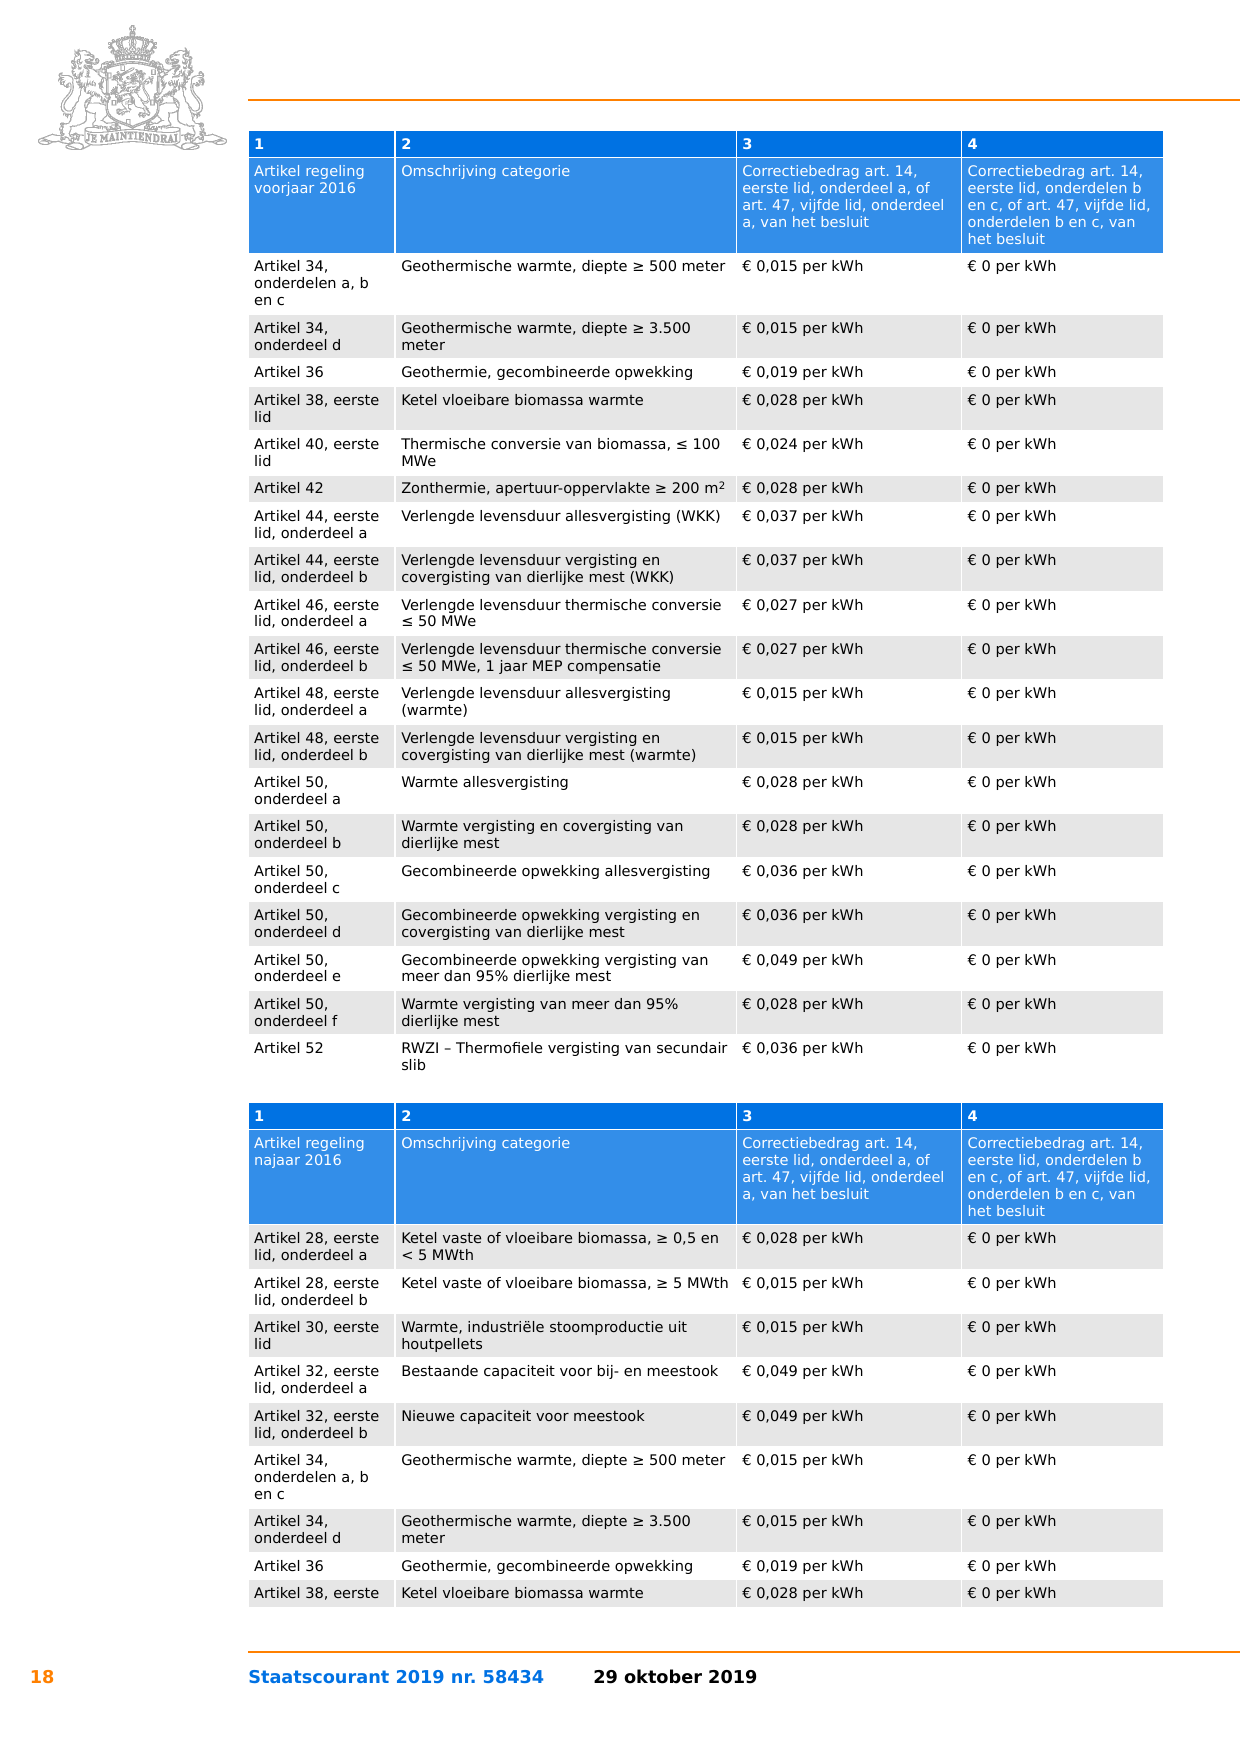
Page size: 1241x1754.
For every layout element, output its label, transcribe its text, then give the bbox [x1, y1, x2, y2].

table_cell Bestaande capaciteit voor bij- en meestook [396, 1359, 736, 1402]
table_cell Artikel 34, onderdelen a, b en c [249, 254, 394, 314]
table_cell Artikel 32, eerste lid, onderdeel b [249, 1403, 394, 1446]
table_cell Artikel 32, eerste lid, onderdeel a [249, 1359, 394, 1402]
table_cell € 0 per kWh [962, 680, 1163, 724]
table_cell Artikel 46, eerste lid, onderdeel a [249, 592, 394, 635]
table_cell € 0 per kWh [962, 947, 1163, 990]
table_cell Geothermische warmte, diepte ≥ 500 meter [396, 1447, 736, 1508]
table_header 2 [396, 131, 736, 157]
table_header 1 [249, 1103, 394, 1129]
table_cell € 0 per kWh [962, 1225, 1163, 1269]
table_cell € 0,049 per kWh [737, 1359, 961, 1402]
table_cell Ketel vaste of vloeibare biomassa, ≥ 0,5 en < 5 MWth [396, 1225, 736, 1269]
table_header 3 [737, 131, 961, 157]
table_cell € 0,028 per kWh [737, 769, 961, 812]
table_cell € 0 per kWh [962, 359, 1163, 386]
table_cell € 0,015 per kWh [737, 1314, 961, 1357]
table_cell Geothermische warmte, diepte ≥ 3.500 meter [396, 1509, 736, 1552]
table_cell € 0 per kWh [962, 547, 1163, 591]
table_cell Artikel 50, onderdeel f [249, 991, 394, 1034]
table_cell Artikel 44, eerste lid, onderdeel b [249, 547, 394, 591]
table_cell € 0 per kWh [962, 858, 1163, 901]
table_cell Artikel 50, onderdeel b [249, 814, 394, 857]
table_cell € 0 per kWh [962, 725, 1163, 768]
table_cell € 0 per kWh [962, 476, 1163, 502]
table_cell € 0 per kWh [962, 592, 1163, 635]
table_cell € 0 per kWh [962, 315, 1163, 358]
table_cell Artikel 42 [249, 476, 394, 502]
table_cell € 0 per kWh [962, 991, 1163, 1034]
table_header 1 [249, 131, 394, 157]
table_cell Omschrijving categorie [396, 1130, 736, 1224]
table_cell € 0,049 per kWh [737, 947, 961, 990]
table_header 3 [737, 1103, 961, 1129]
table_cell € 0 per kWh [962, 1553, 1163, 1579]
table_cell € 0,015 per kWh [737, 1447, 961, 1508]
table_cell Warmte, industriële stoomproductie uit houtpellets [396, 1314, 736, 1357]
table_cell € 0,028 per kWh [737, 476, 961, 502]
table_cell Artikel regeling voorjaar 2016 [249, 158, 394, 253]
table_cell Geothermische warmte, diepte ≥ 3.500 meter [396, 315, 736, 358]
table_cell € 0,037 per kWh [737, 503, 961, 546]
table_cell Gecombineerde opwekking vergisting van meer dan 95% dierlijke mest [396, 947, 736, 990]
table_cell Warmte allesvergisting [396, 769, 736, 812]
table_cell Artikel 34, onderdelen a, b en c [249, 1447, 394, 1508]
table_cell € 0,015 per kWh [737, 1270, 961, 1313]
picture [38, 25, 227, 150]
table_cell Artikel 38, eerste lid [249, 387, 394, 430]
table_cell Geothermische warmte, diepte ≥ 500 meter [396, 254, 736, 314]
table_cell € 0,027 per kWh [737, 636, 961, 679]
table_cell € 0 per kWh [962, 814, 1163, 857]
table_cell € 0,028 per kWh [737, 1580, 961, 1607]
table_cell Correctiebedrag art. 14, eerste lid, onderdelen b en c, of art. 47, vijfde lid, onderdelen b en c, van het besluit [962, 1130, 1163, 1224]
table_cell Geothermie, gecombineerde opwekking [396, 1553, 736, 1579]
table_cell € 0 per kWh [962, 431, 1163, 474]
table_cell € 0 per kWh [962, 1314, 1163, 1357]
table_cell Thermische conversie van biomassa, ≤ 100 MWe [396, 431, 736, 474]
table_cell € 0 per kWh [962, 1359, 1163, 1402]
table_cell € 0 per kWh [962, 902, 1163, 946]
table_cell Artikel 36 [249, 1553, 394, 1579]
table_cell € 0,028 per kWh [737, 814, 961, 857]
table_cell € 0 per kWh [962, 503, 1163, 546]
table_cell Artikel 44, eerste lid, onderdeel a [249, 503, 394, 546]
table_cell € 0 per kWh [962, 387, 1163, 430]
table_cell € 0,028 per kWh [737, 991, 961, 1034]
table_cell € 0 per kWh [962, 1580, 1163, 1607]
table_cell RWZI – Thermofiele vergisting van secundair slib [396, 1035, 736, 1079]
table_cell Verlengde levensduur vergisting en covergisting van dierlijke mest (WKK) [396, 547, 736, 591]
table_cell Artikel 48, eerste lid, onderdeel a [249, 680, 394, 724]
table_cell € 0,015 per kWh [737, 315, 961, 358]
table_header 4 [962, 131, 1163, 157]
table_cell Ketel vloeibare biomassa warmte [396, 387, 736, 430]
table_cell Nieuwe capaciteit voor meestook [396, 1403, 736, 1446]
table_cell Artikel 28, eerste lid, onderdeel a [249, 1225, 394, 1269]
table_cell Warmte vergisting en covergisting van dierlijke mest [396, 814, 736, 857]
table_cell € 0 per kWh [962, 254, 1163, 314]
table_cell Correctiebedrag art. 14, eerste lid, onderdelen b en c, of art. 47, vijfde lid, onderdelen b en c, van het besluit [962, 158, 1163, 253]
table_cell € 0 per kWh [962, 769, 1163, 812]
table_cell € 0 per kWh [962, 1403, 1163, 1446]
table_cell € 0 per kWh [962, 636, 1163, 679]
table_cell € 0,015 per kWh [737, 680, 961, 724]
table_cell Zonthermie, apertuur-oppervlakte ≥ 200 m2 [396, 476, 736, 502]
table_cell Gecombineerde opwekking vergisting en covergisting van dierlijke mest [396, 902, 736, 946]
table_cell Artikel 38, eerste [249, 1580, 394, 1607]
table_cell Warmte vergisting van meer dan 95% dierlijke mest [396, 991, 736, 1034]
table_cell Artikel 30, eerste lid [249, 1314, 394, 1357]
table_cell € 0,036 per kWh [737, 858, 961, 901]
table_cell € 0,015 per kWh [737, 1509, 961, 1552]
table_cell Verlengde levensduur allesvergisting (WKK) [396, 503, 736, 546]
table_cell € 0,024 per kWh [737, 431, 961, 474]
table_cell Artikel 48, eerste lid, onderdeel b [249, 725, 394, 768]
table_cell Artikel 40, eerste lid [249, 431, 394, 474]
table_cell € 0,019 per kWh [737, 1553, 961, 1579]
table_cell Artikel 52 [249, 1035, 394, 1079]
table_cell Correctiebedrag art. 14, eerste lid, onderdeel a, of art. 47, vijfde lid, onderdeel a, van het besluit [737, 1130, 961, 1224]
table_cell € 0,037 per kWh [737, 547, 961, 591]
table_cell Artikel 50, onderdeel d [249, 902, 394, 946]
table_cell Artikel 50, onderdeel a [249, 769, 394, 812]
table_cell € 0,028 per kWh [737, 387, 961, 430]
table_cell Artikel 50, onderdeel e [249, 947, 394, 990]
table_cell Artikel 36 [249, 359, 394, 386]
table_cell Verlengde levensduur vergisting en covergisting van dierlijke mest (warmte) [396, 725, 736, 768]
table_cell Artikel 34, onderdeel d [249, 1509, 394, 1552]
table_cell Correctiebedrag art. 14, eerste lid, onderdeel a, of art. 47, vijfde lid, onderdeel a, van het besluit [737, 158, 961, 253]
table_cell Verlengde levensduur allesvergisting (warmte) [396, 680, 736, 724]
table_cell Geothermie, gecombineerde opwekking [396, 359, 736, 386]
table_cell € 0 per kWh [962, 1509, 1163, 1552]
table_cell € 0,036 per kWh [737, 1035, 961, 1079]
table_cell Artikel 50, onderdeel c [249, 858, 394, 901]
table_header 4 [962, 1103, 1163, 1129]
table_cell € 0 per kWh [962, 1035, 1163, 1079]
table_cell € 0 per kWh [962, 1447, 1163, 1508]
table_cell Artikel 28, eerste lid, onderdeel b [249, 1270, 394, 1313]
table_cell € 0,027 per kWh [737, 592, 961, 635]
table_cell € 0,015 per kWh [737, 725, 961, 768]
table_cell € 0,036 per kWh [737, 902, 961, 946]
table_cell € 0 per kWh [962, 1270, 1163, 1313]
table_cell € 0,028 per kWh [737, 1225, 961, 1269]
table_cell Omschrijving categorie [396, 158, 736, 253]
table_cell Artikel regeling najaar 2016 [249, 1130, 394, 1224]
table_cell Verlengde levensduur thermische conversie ≤ 50 MWe, 1 jaar MEP compensatie [396, 636, 736, 679]
table_cell Artikel 46, eerste lid, onderdeel b [249, 636, 394, 679]
table_header 2 [396, 1103, 736, 1129]
table_cell Gecombineerde opwekking allesvergisting [396, 858, 736, 901]
table_cell € 0,015 per kWh [737, 254, 961, 314]
table_cell € 0,019 per kWh [737, 359, 961, 386]
table_cell Ketel vloeibare biomassa warmte [396, 1580, 736, 1607]
table_cell Verlengde levensduur thermische conversie ≤ 50 MWe [396, 592, 736, 635]
table_cell Artikel 34, onderdeel d [249, 315, 394, 358]
table_cell € 0,049 per kWh [737, 1403, 961, 1446]
table_cell Ketel vaste of vloeibare biomassa, ≥ 5 MWth [396, 1270, 736, 1313]
